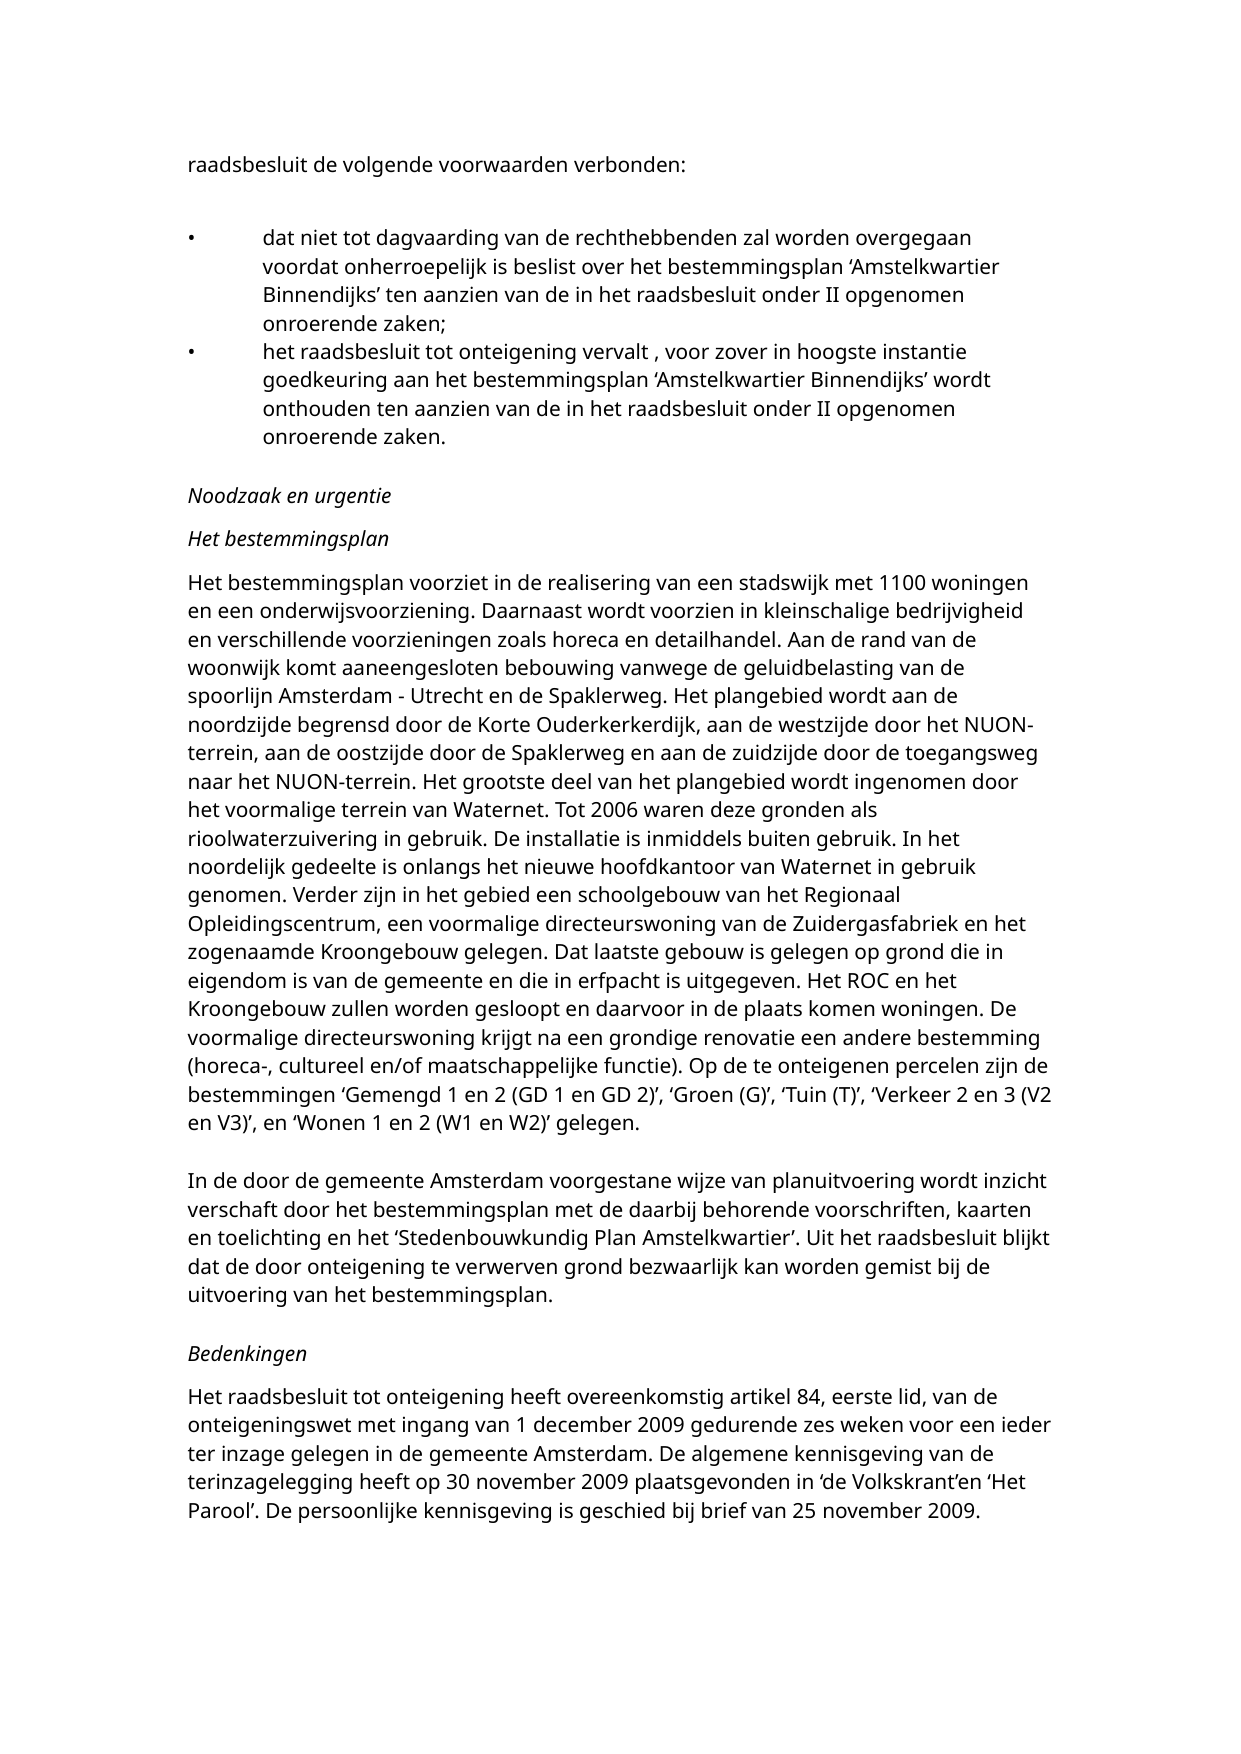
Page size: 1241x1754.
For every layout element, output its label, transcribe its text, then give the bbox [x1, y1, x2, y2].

text Noodzaak en urgentie [187, 481, 1053, 509]
list dat niet tot dagvaarding van de rechthebbenden zal worden overgegaan voordat onherroepelijk is beslist over het bestemmingsplan ‘Amstelkwartier Binnendijks’ ten aanzien van de in het raadsbesluit onder II opgenomen onroerende zaken; [187, 223, 1053, 337]
text In de door de gemeente Amsterdam voorgestane wijze van planuitvoering wordt inzicht verschaft door het bestemmingsplan met de daarbij behorende voorschriften, kaarten en toelichting en het ‘Stedenbouwkundig Plan Amstelkwartier’. Uit het raadsbesluit blijkt dat de door onteigening te verwerven grond bezwaarlijk kan worden gemist bij de uitvoering van het bestemmingsplan. [187, 1167, 1053, 1309]
text Bedenkingen [187, 1339, 1053, 1367]
text Het raadsbesluit tot onteigening heeft overeenkomstig artikel 84, eerste lid, van de onteigeningswet met ingang van 1 december 2009 gedurende zes weken voor een ieder ter inzage gelegen in de gemeente Amsterdam. De algemene kennisgeving van de terinzagelegging heeft op 30 november 2009 plaatsgevonden in ‘de Volkskrant’en ‘Het Parool’. De persoonlijke kennisgeving is geschied bij brief van 25 november 2009. [187, 1382, 1053, 1524]
list het raadsbesluit tot onteigening vervalt , voor zover in hoogste instantie goedkeuring aan het bestemmingsplan ‘Amstelkwartier Binnendijks’ wordt onthouden ten aanzien van de in het raadsbesluit onder II opgenomen onroerende zaken. [187, 337, 1053, 451]
text Het bestemmingsplan voorziet in de realisering van een stadswijk met 1100 woningen en een onderwijsvoorziening. Daarnaast wordt voorzien in kleinschalige bedrijvigheid en verschillende voorzieningen zoals horeca en detailhandel. Aan de rand van de woonwijk komt aaneengesloten bebouwing vanwege de geluidbelasting van de spoorlijn Amsterdam - Utrecht en de Spaklerweg. Het plangebied wordt aan de noordzijde begrensd door de Korte Ouderkerkerdijk, aan de westzijde door het NUON-terrein, aan de oostzijde door de Spaklerweg en aan de zuidzijde door de toegangsweg naar het NUON-terrein. Het grootste deel van het plangebied wordt ingenomen door het voormalige terrein van Waternet. Tot 2006 waren deze gronden als rioolwaterzuivering in gebruik. De installatie is inmiddels buiten gebruik. In het noordelijk gedeelte is onlangs het nieuwe hoofdkantoor van Waternet in gebruik genomen. Verder zijn in het gebied een schoolgebouw van het Regionaal Opleidingscentrum, een voormalige directeurswoning van de Zuidergasfabriek en het zogenaamde Kroongebouw gelegen. Dat laatste gebouw is gelegen op grond die in eigendom is van de gemeente en die in erfpacht is uitgegeven. Het ROC en het Kroongebouw zullen worden gesloopt en daarvoor in de plaats komen woningen. De voormalige directeurswoning krijgt na een grondige renovatie een andere bestemming (horeca-, cultureel en/of maatschappelijke functie). Op de te onteigenen percelen zijn de bestemmingen ‘Gemengd 1 en 2 (GD 1 en GD 2)’, ‘Groen (G)’, ‘Tuin (T)’, ‘Verkeer 2 en 3 (V2 en V3)’, en ‘Wonen 1 en 2 (W1 en W2)’ gelegen. [187, 568, 1053, 1137]
text Het bestemmingsplan [187, 524, 1053, 553]
text raadsbesluit de volgende voorwaarden verbonden: [187, 150, 1053, 178]
